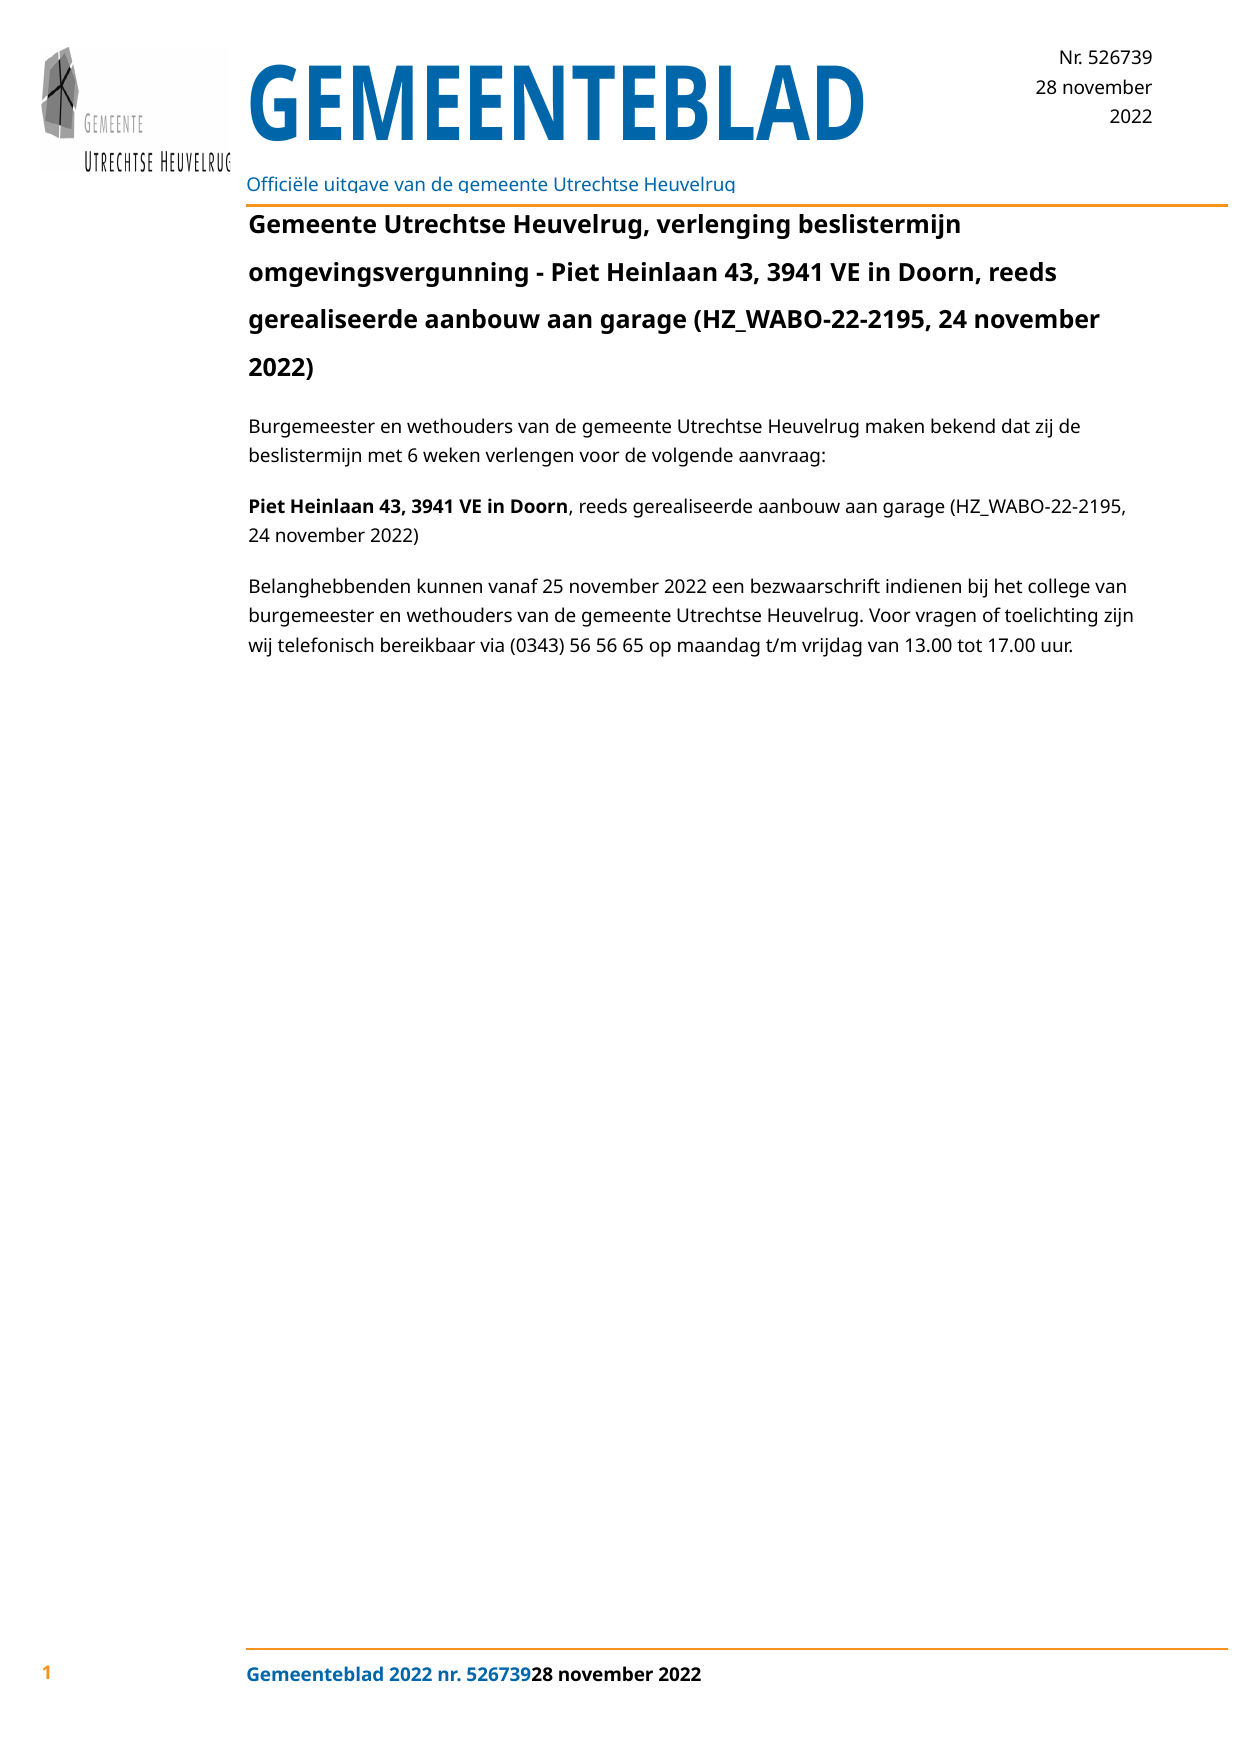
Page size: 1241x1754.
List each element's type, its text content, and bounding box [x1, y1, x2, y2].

picture [41, 47, 231, 172]
text Belanghebbenden kunnen vanaf 25 november 2022 een bezwaarschrift indienen bij het college van burgemeester en wethouders van de gemeente Utrechtse Heuvelrug. Voor vragen of toelichting zijn wij telefonisch bereikbaar via (0343) 56 56 65 op maandag t/m vrijdag van 13.00 tot 17.00 uur. [248, 573, 1152, 658]
text Burgemeester en wethouders van de gemeente Utrechtse Heuvelrug maken bekend dat zij de beslistermijn met 6 weken verlengen voor de volgende aanvraag: [248, 413, 1152, 468]
text Piet Heinlaan 43, 3941 VE in Doorn, reeds gerealiseerde aanbouw aan garage (HZ_WABO-22-2195, 24 november 2022) [248, 493, 1152, 548]
text Gemeente Utrechtse Heuvelrug, verlenging beslistermijn omgevingsvergunning - Piet Heinlaan 43, 3941 VE in Doorn, reeds gerealiseerde aanbouw aan garage (HZ_WABO-22-2195, 24 november 2022) [248, 207, 1152, 384]
